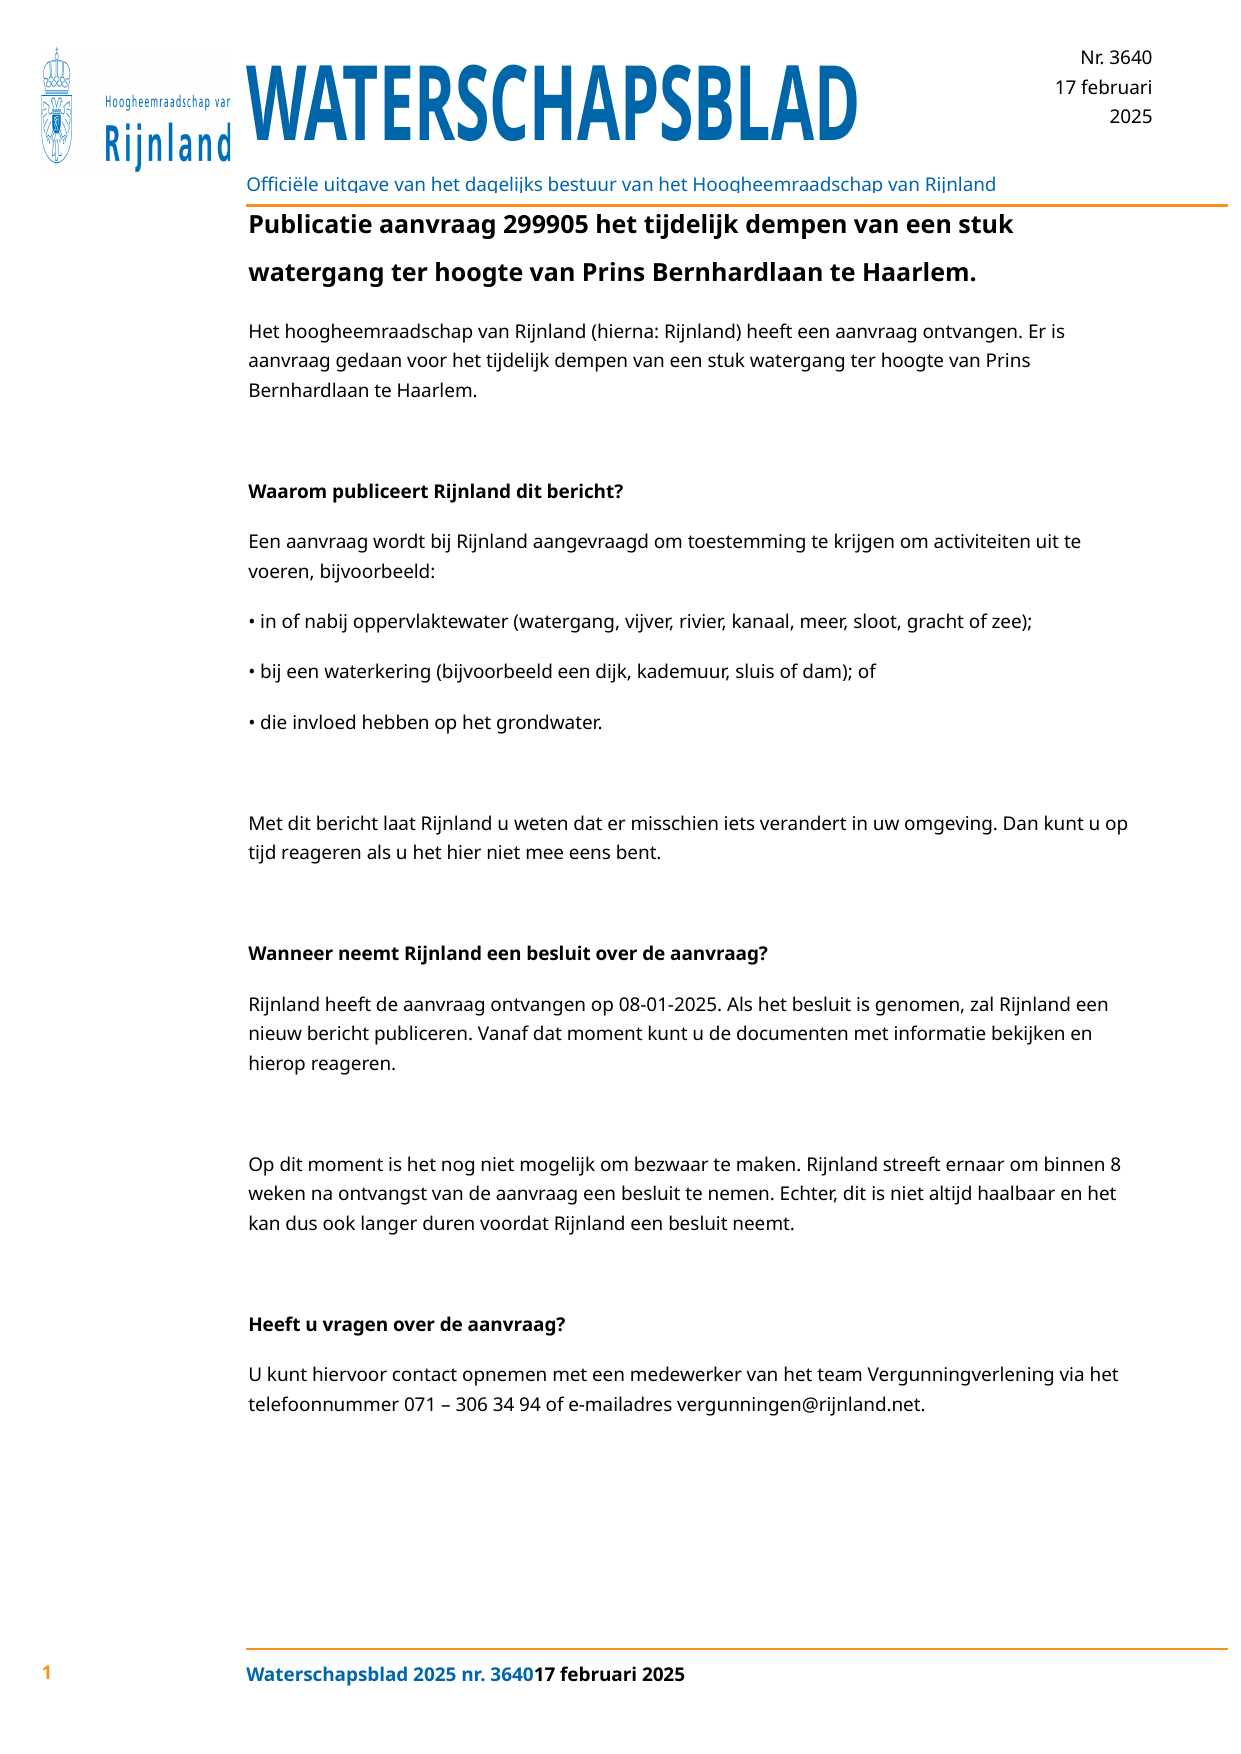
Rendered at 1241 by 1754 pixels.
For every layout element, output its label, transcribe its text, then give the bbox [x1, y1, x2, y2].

text Publicatie aanvraag 299905 het tijdelijk dempen van een stuk watergang ter hoogte van Prins Bernhardlaan te Haarlem. [248, 207, 1152, 288]
text • in of nabij oppervlaktewater (watergang, vijver, rivier, kanaal, meer, sloot, gracht of zee); [248, 608, 1152, 634]
text Het hoogheemraadschap van Rijnland (hierna: Rijnland) heeft een aanvraag ontvangen. Er is aanvraag gedaan voor het tijdelijk dempen van een stuk watergang ter hoogte van Prins Bernhardlaan te Haarlem. [248, 318, 1152, 403]
text Op dit moment is het nog niet mogelijk om bezwaar te maken. Rijnland streeft ernaar om binnen 8 weken na ontvangst van de aanvraag een besluit te nemen. Echter, dit is niet altijd haalbaar en het kan dus ook langer duren voordat Rijnland een besluit neemt. [248, 1151, 1152, 1236]
picture [41, 47, 231, 172]
text U kunt hiervoor contact opnemen met een medewerker van het team Vergunningverlening via het telefoonnummer 071 – 306 34 94 of e-mailadres vergunningen@rijnland.net. [248, 1361, 1152, 1417]
text Waarom publiceert Rijnland dit bericht? [248, 478, 1152, 504]
text Wanneer neemt Rijnland een besluit over de aanvraag? [248, 940, 1152, 966]
text Rijnland heeft de aanvraag ontvangen op 08-01-2025. Als het besluit is genomen, zal Rijnland een nieuw bericht publiceren. Vanaf dat moment kunt u de documenten met informatie bekijken en hierop reageren. [248, 991, 1152, 1076]
text Heeft u vragen over de aanvraag? [248, 1311, 1152, 1337]
text • bij een waterkering (bijvoorbeeld een dijk, kademuur, sluis of dam); of [248, 659, 1152, 684]
text Met dit bericht laat Rijnland u weten dat er misschien iets verandert in uw omgeving. Dan kunt u op tijd reageren als u het hier niet mee eens bent. [248, 810, 1152, 865]
text Een aanvraag wordt bij Rijnland aangevraagd om toestemming te krijgen om activiteiten uit te voeren, bijvoorbeeld: [248, 528, 1152, 584]
text • die invloed hebben op het grondwater. [248, 709, 1152, 735]
